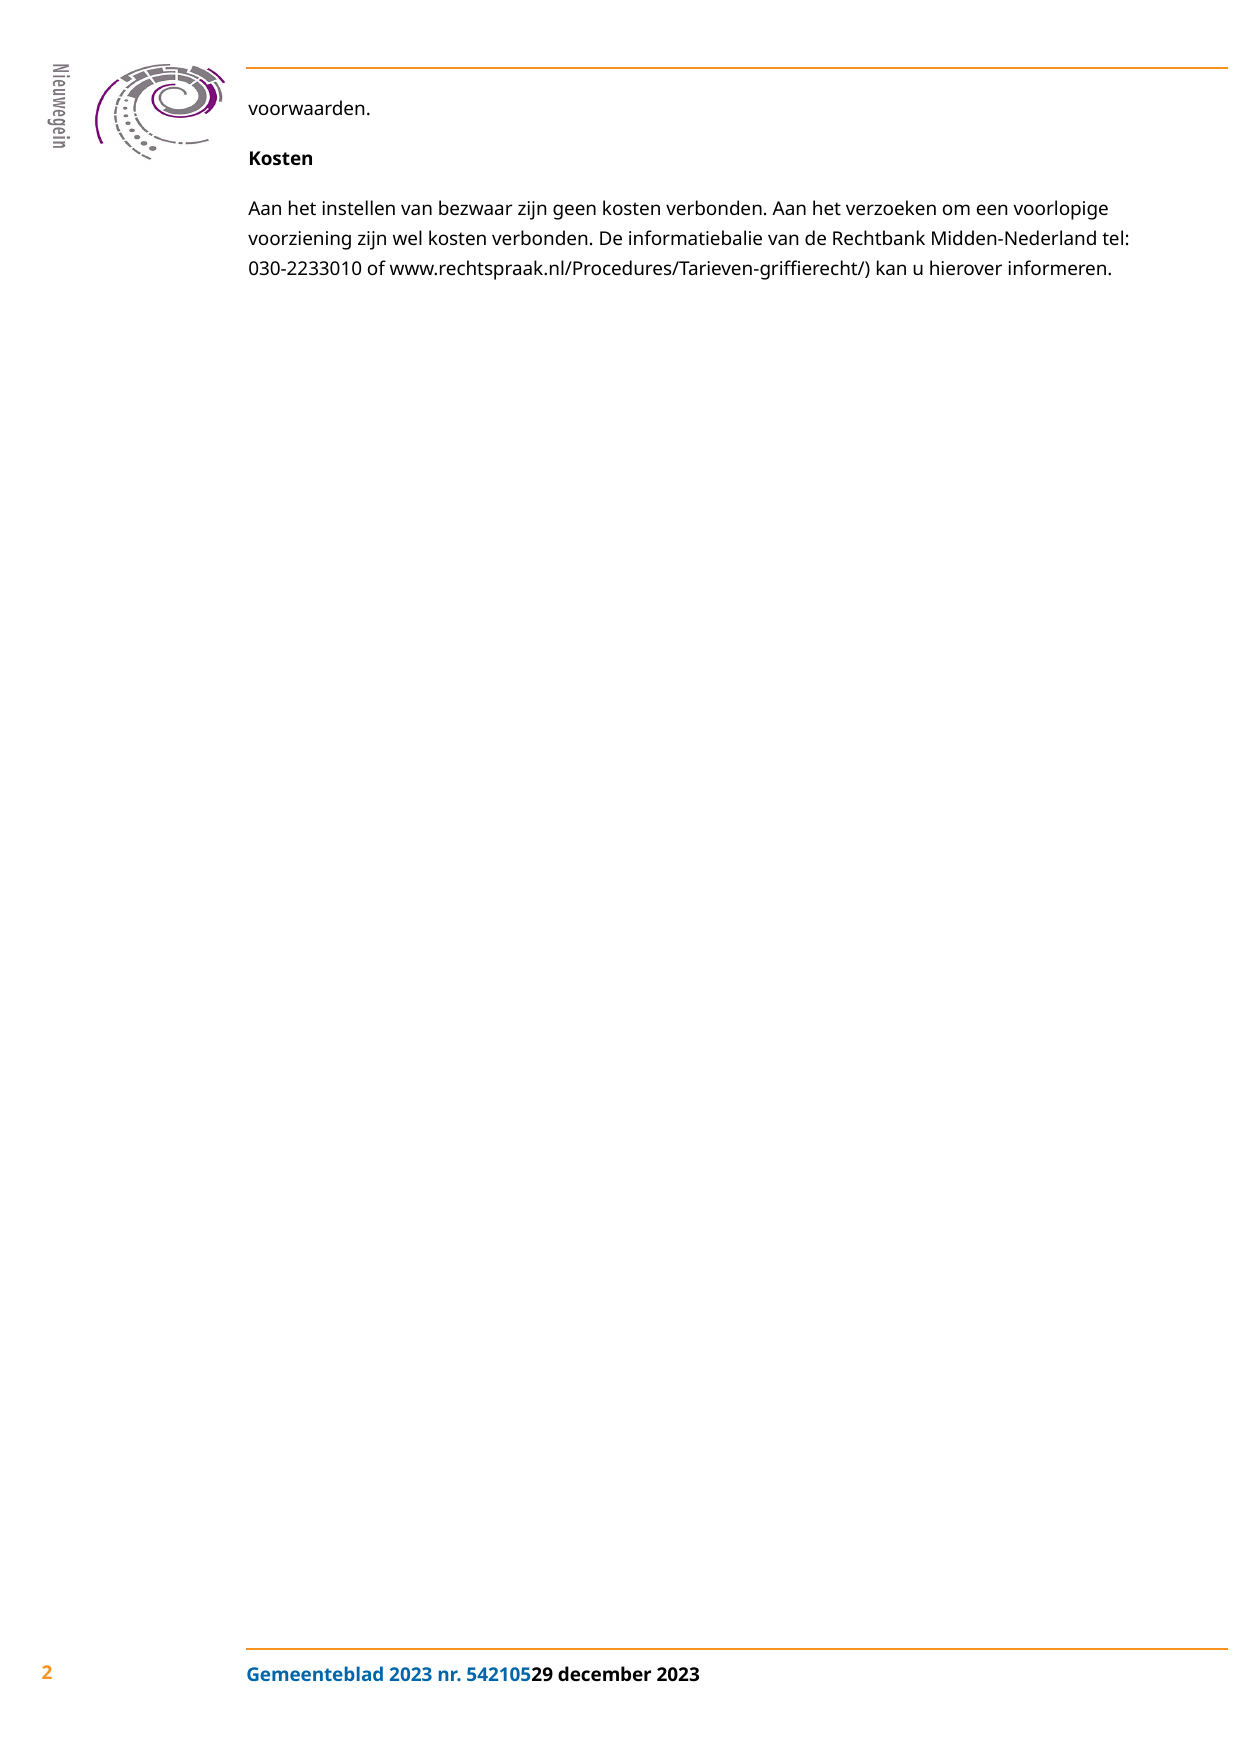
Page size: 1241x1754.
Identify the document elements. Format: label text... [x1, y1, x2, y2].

text Aan het instellen van bezwaar zijn geen kosten verbonden. Aan het verzoeken om een voorlopige voorziening zijn wel kosten verbonden. De informatiebalie van de Rechtbank Midden-Nederland tel: 030-2233010 of www.rechtspraak.nl/Procedures/Tarieven-griffierecht/) kan u hierover informeren. [248, 196, 1152, 281]
text voorwaarden. [248, 95, 1152, 121]
text Kosten [248, 145, 1152, 171]
picture [41, 47, 231, 172]
